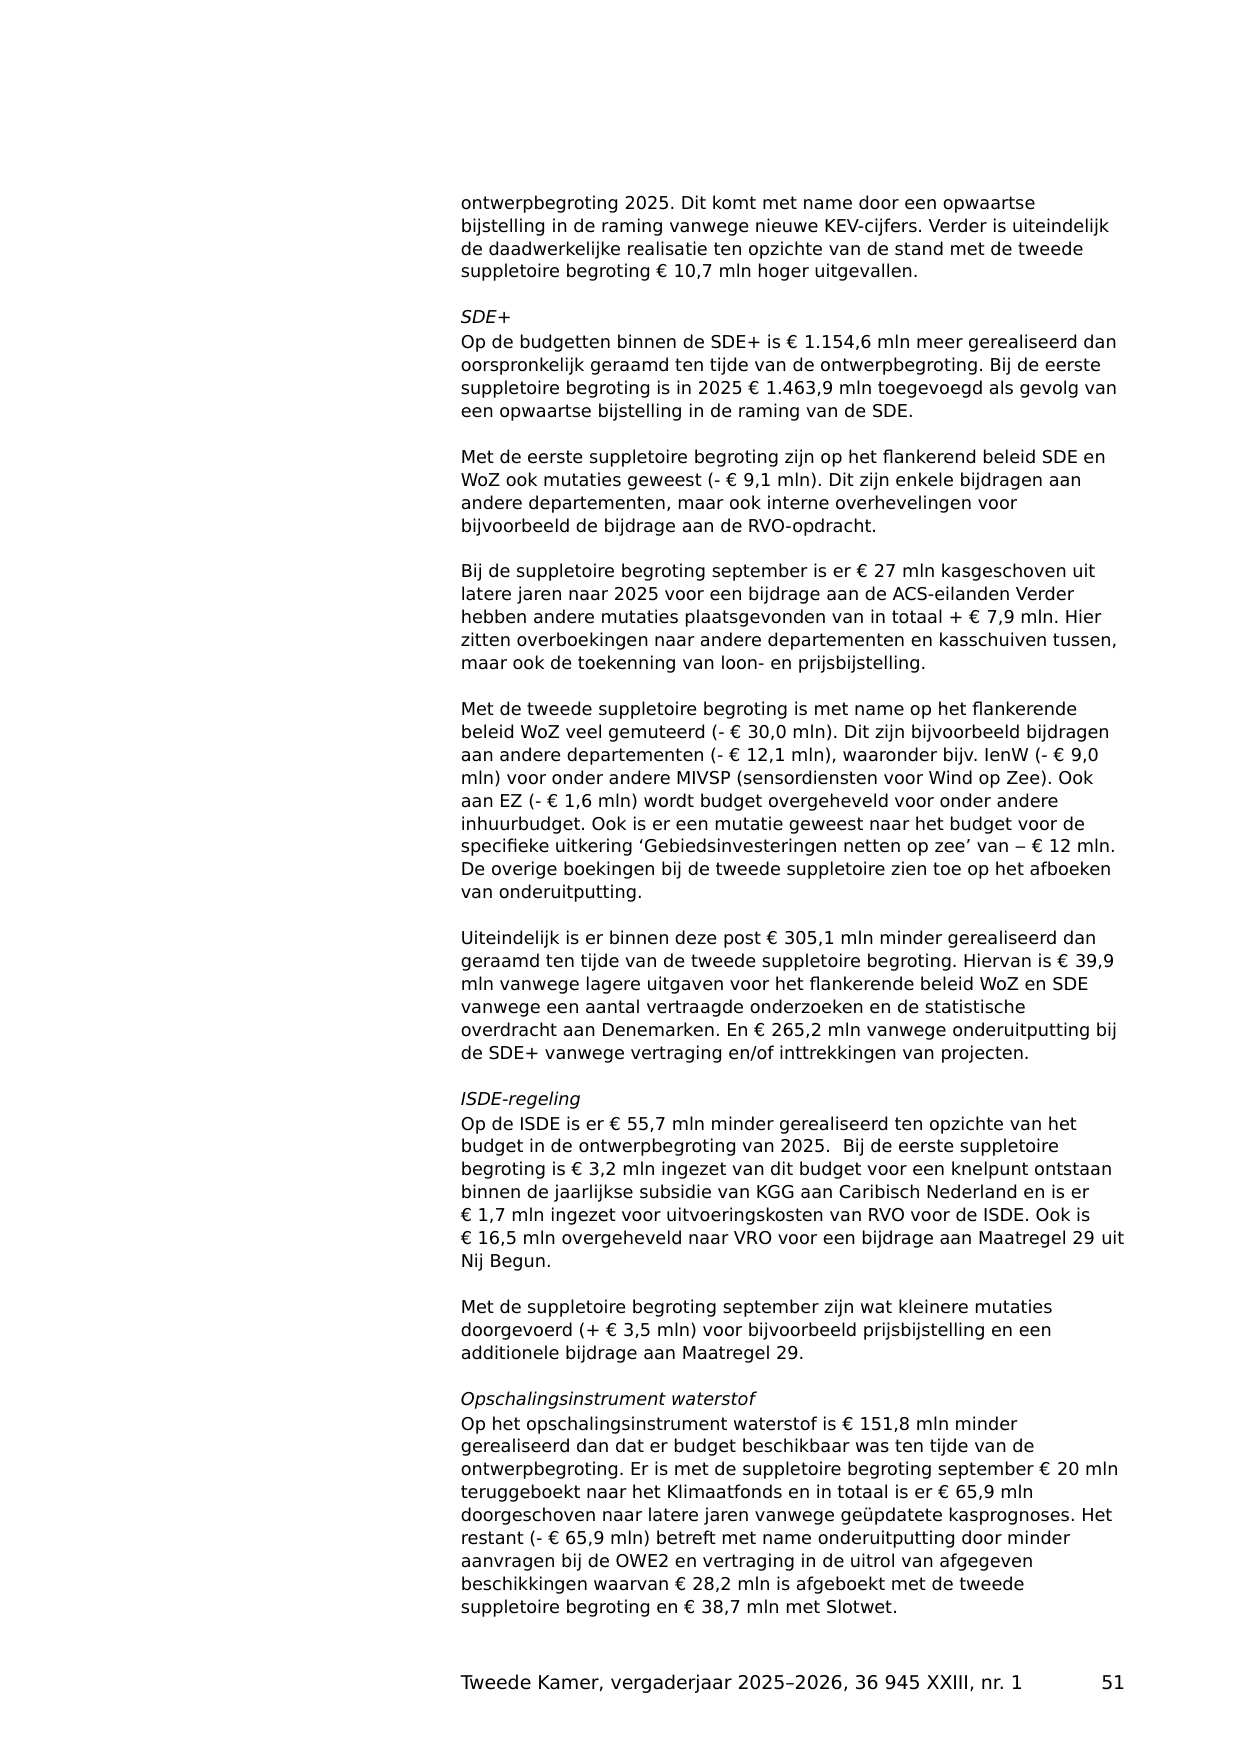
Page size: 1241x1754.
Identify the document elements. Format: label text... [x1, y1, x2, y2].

text Opschalingsinstrument waterstof [461, 1387, 1125, 1409]
text Bij de suppletoire begroting september is er € 27 mln kasgeschoven uit latere jaren naar 2025 voor een bijdrage aan de ACS-eilanden Verder hebben andere mutaties plaatsgevonden van in totaal + € 7,9 mln. Hier zitten overboekingen naar andere departementen en kasschuiven tussen, maar ook de toekenning van loon- en prijsbijstelling. [461, 559, 1125, 674]
text Met de tweede suppletoire begroting is met name op het flankerende beleid WoZ veel gemuteerd (- € 30,0 mln). Dit zijn bijvoorbeeld bijdragen aan andere departementen (- € 12,1 mln), waaronder bijv. IenW (- € 9,0 mln) voor onder andere MIVSP (sensordiensten voor Wind op Zee). Ook aan EZ (- € 1,6 mln) wordt budget overgeheveld voor onder andere inhuurbudget. Ook is er een mutatie geweest naar het budget voor de specifieke uitkering ‘Gebiedsinvesteringen netten op zee’ van ‒ € 12 mln. De overige boekingen bij de tweede suppletoire zien toe op het afboeken van onderuitputting. [461, 697, 1125, 903]
text Op de budgetten binnen de SDE+ is € 1.154,6 mln meer gerealiseerd dan oorspronkelijk geraamd ten tijde van de ontwerpbegroting. Bij de eerste suppletoire begroting is in 2025 € 1.463,9 mln toegevoegd als gevolg van een opwaartse bijstelling in de raming van de SDE. [461, 330, 1125, 422]
text ISDE-regeling [461, 1087, 1125, 1109]
text Met de eerste suppletoire begroting zijn op het flankerend beleid SDE en WoZ ook mutaties geweest (- € 9,1 mln). Dit zijn enkele bijdragen aan andere departementen, maar ook interne overhevelingen voor bijvoorbeeld de bijdrage aan de RVO-opdracht. [461, 445, 1125, 537]
text SDE+ [461, 305, 1125, 328]
text Op de ISDE is er € 55,7 mln minder gerealiseerd ten opzichte van het budget in de ontwerpbegroting van 2025. Bij de eerste suppletoire begroting is € 3,2 mln ingezet van dit budget voor een knelpunt ontstaan binnen de jaarlijkse subsidie van KGG aan Caribisch Nederland en is er € 1,7 mln ingezet voor uitvoeringskosten van RVO voor de ISDE. Ook is € 16,5 mln overgeheveld naar VRO voor een bijdrage aan Maatregel 29 uit Nij Begun. [461, 1112, 1125, 1272]
text ontwerpbegroting 2025. Dit komt met name door een opwaartse bijstelling in de raming vanwege nieuwe KEV-cijfers. Verder is uiteindelijk de daadwerkelijke realisatie ten opzichte van de stand met de tweede suppletoire begroting € 10,7 mln hoger uitgevallen. [461, 191, 1125, 282]
text Met de suppletoire begroting september zijn wat kleinere mutaties doorgevoerd (+ € 3,5 mln) voor bijvoorbeeld prijsbijstelling en een additionele bijdrage aan Maatregel 29. [461, 1295, 1125, 1364]
text Op het opschalingsinstrument waterstof is € 151,8 mln minder gerealiseerd dan dat er budget beschikbaar was ten tijde van de ontwerpbegroting. Er is met de suppletoire begroting september € 20 mln teruggeboekt naar het Klimaatfonds en in totaal is er € 65,9 mln doorgeschoven naar latere jaren vanwege geüpdatete kasprognoses. Het restant (- € 65,9 mln) betreft met name onderuitputting door minder aanvragen bij de OWE2 en vertraging in de uitrol van afgegeven beschikkingen waarvan € 28,2 mln is afgeboekt met de tweede suppletoire begroting en € 38,7 mln met Slotwet. [461, 1412, 1125, 1618]
text Uiteindelijk is er binnen deze post € 305,1 mln minder gerealiseerd dan geraamd ten tijde van de tweede suppletoire begroting. Hiervan is € 39,9 mln vanwege lagere uitgaven voor het flankerende beleid WoZ en SDE vanwege een aantal vertraagde onderzoeken en de statistische overdracht aan Denemarken. En € 265,2 mln vanwege onderuitputting bij de SDE+ vanwege vertraging en/of inttrekkingen van projecten. [461, 926, 1125, 1064]
